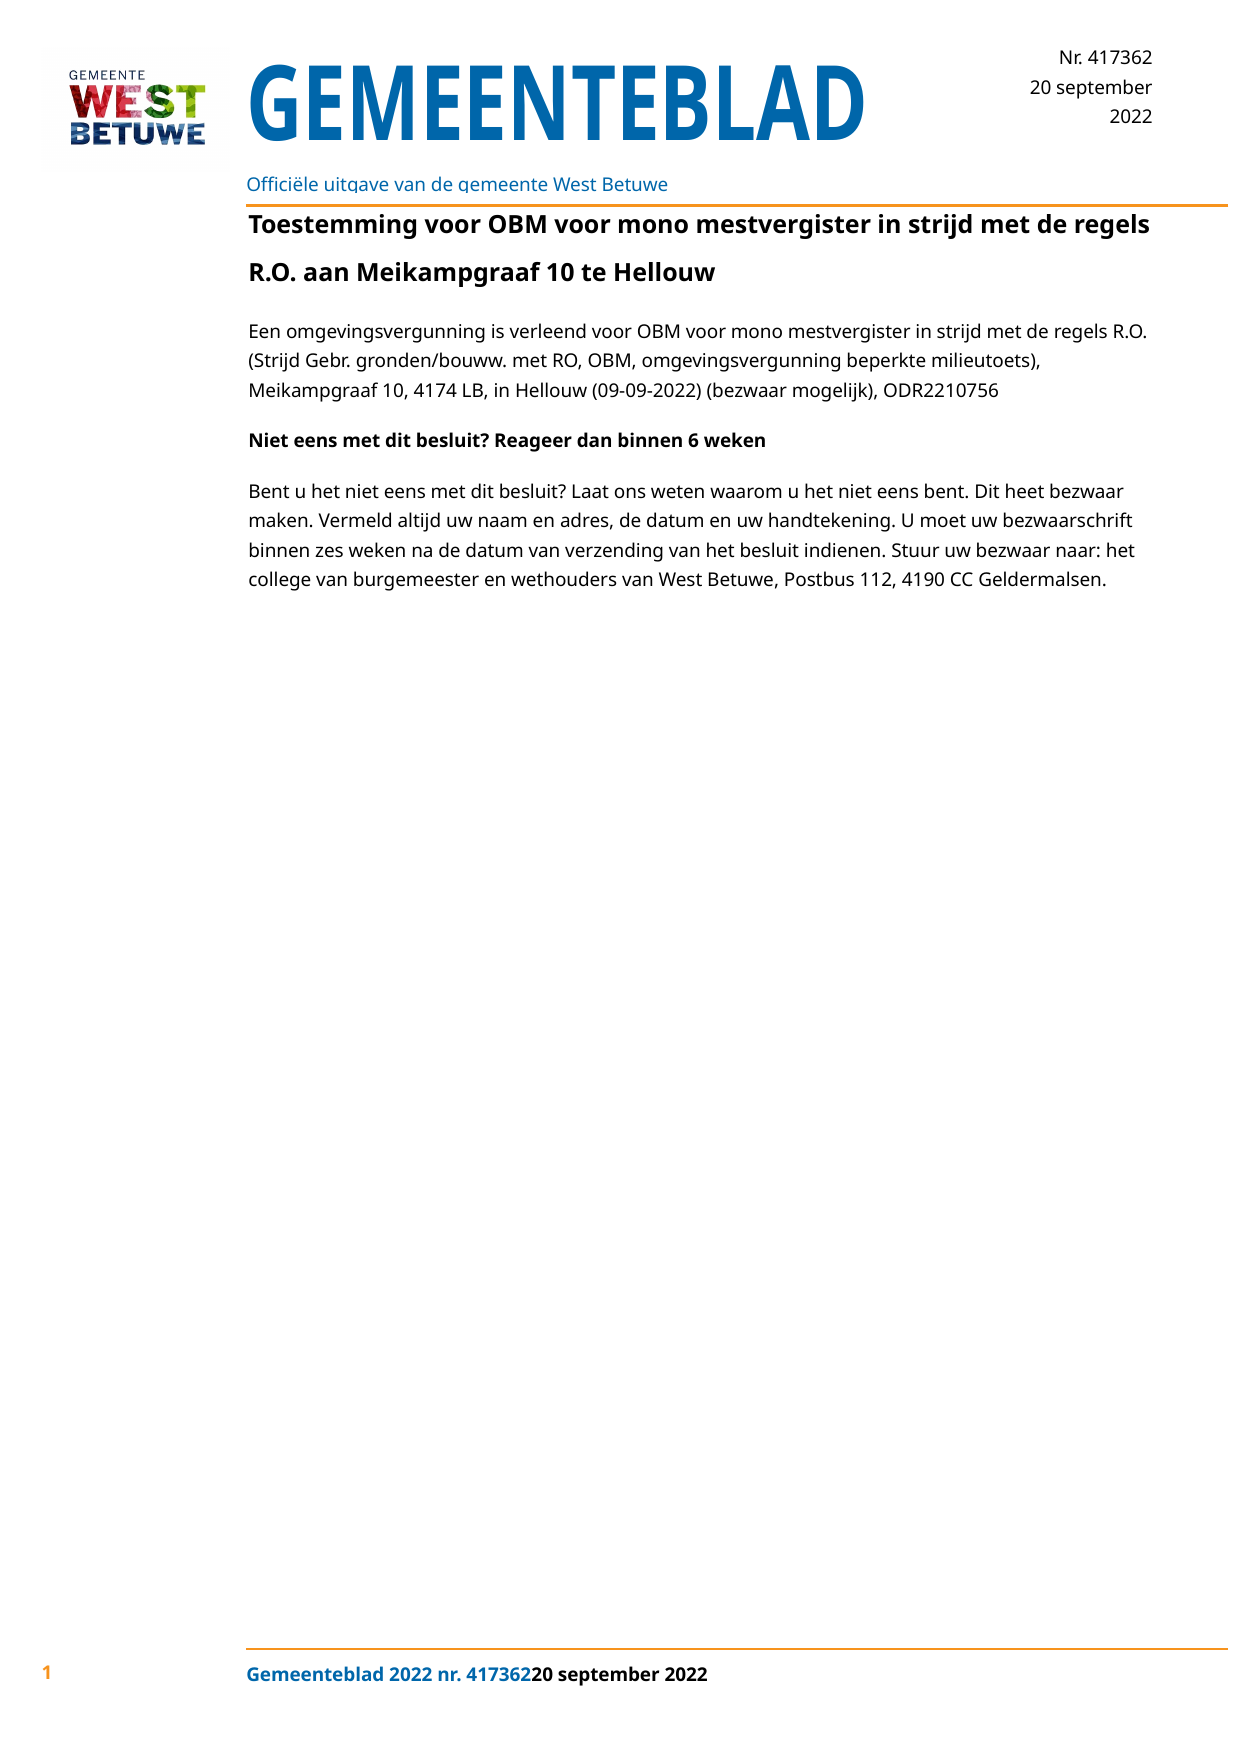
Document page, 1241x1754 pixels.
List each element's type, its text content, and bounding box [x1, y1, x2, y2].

text Toestemming voor OBM voor mono mestvergister in strijd met de regels R.O. aan Meikampgraaf 10 te Hellouw [248, 207, 1152, 288]
picture [41, 47, 231, 172]
text Een omgevingsvergunning is verleend voor OBM voor mono mestvergister in strijd met de regels R.O. (Strijd Gebr. gronden/bouww. met RO, OBM, omgevingsvergunning beperkte milieutoets), Meikampgraaf 10, 4174 LB, in Hellouw (09-09-2022) (bezwaar mogelijk), ODR2210756 [248, 318, 1152, 403]
text Bent u het niet eens met dit besluit? Laat ons weten waarom u het niet eens bent. Dit heet bezwaar maken. Vermeld altijd uw naam en adres, de datum en uw handtekening. U moet uw bezwaarschrift binnen zes weken na de datum van verzending van het besluit indienen. Stuur uw bezwaar naar: het college van burgemeester en wethouders van West Betuwe, Postbus 112, 4190 CC Geldermalsen. [248, 478, 1152, 592]
text Niet eens met dit besluit? Reageer dan binnen 6 weken [248, 427, 1152, 453]
